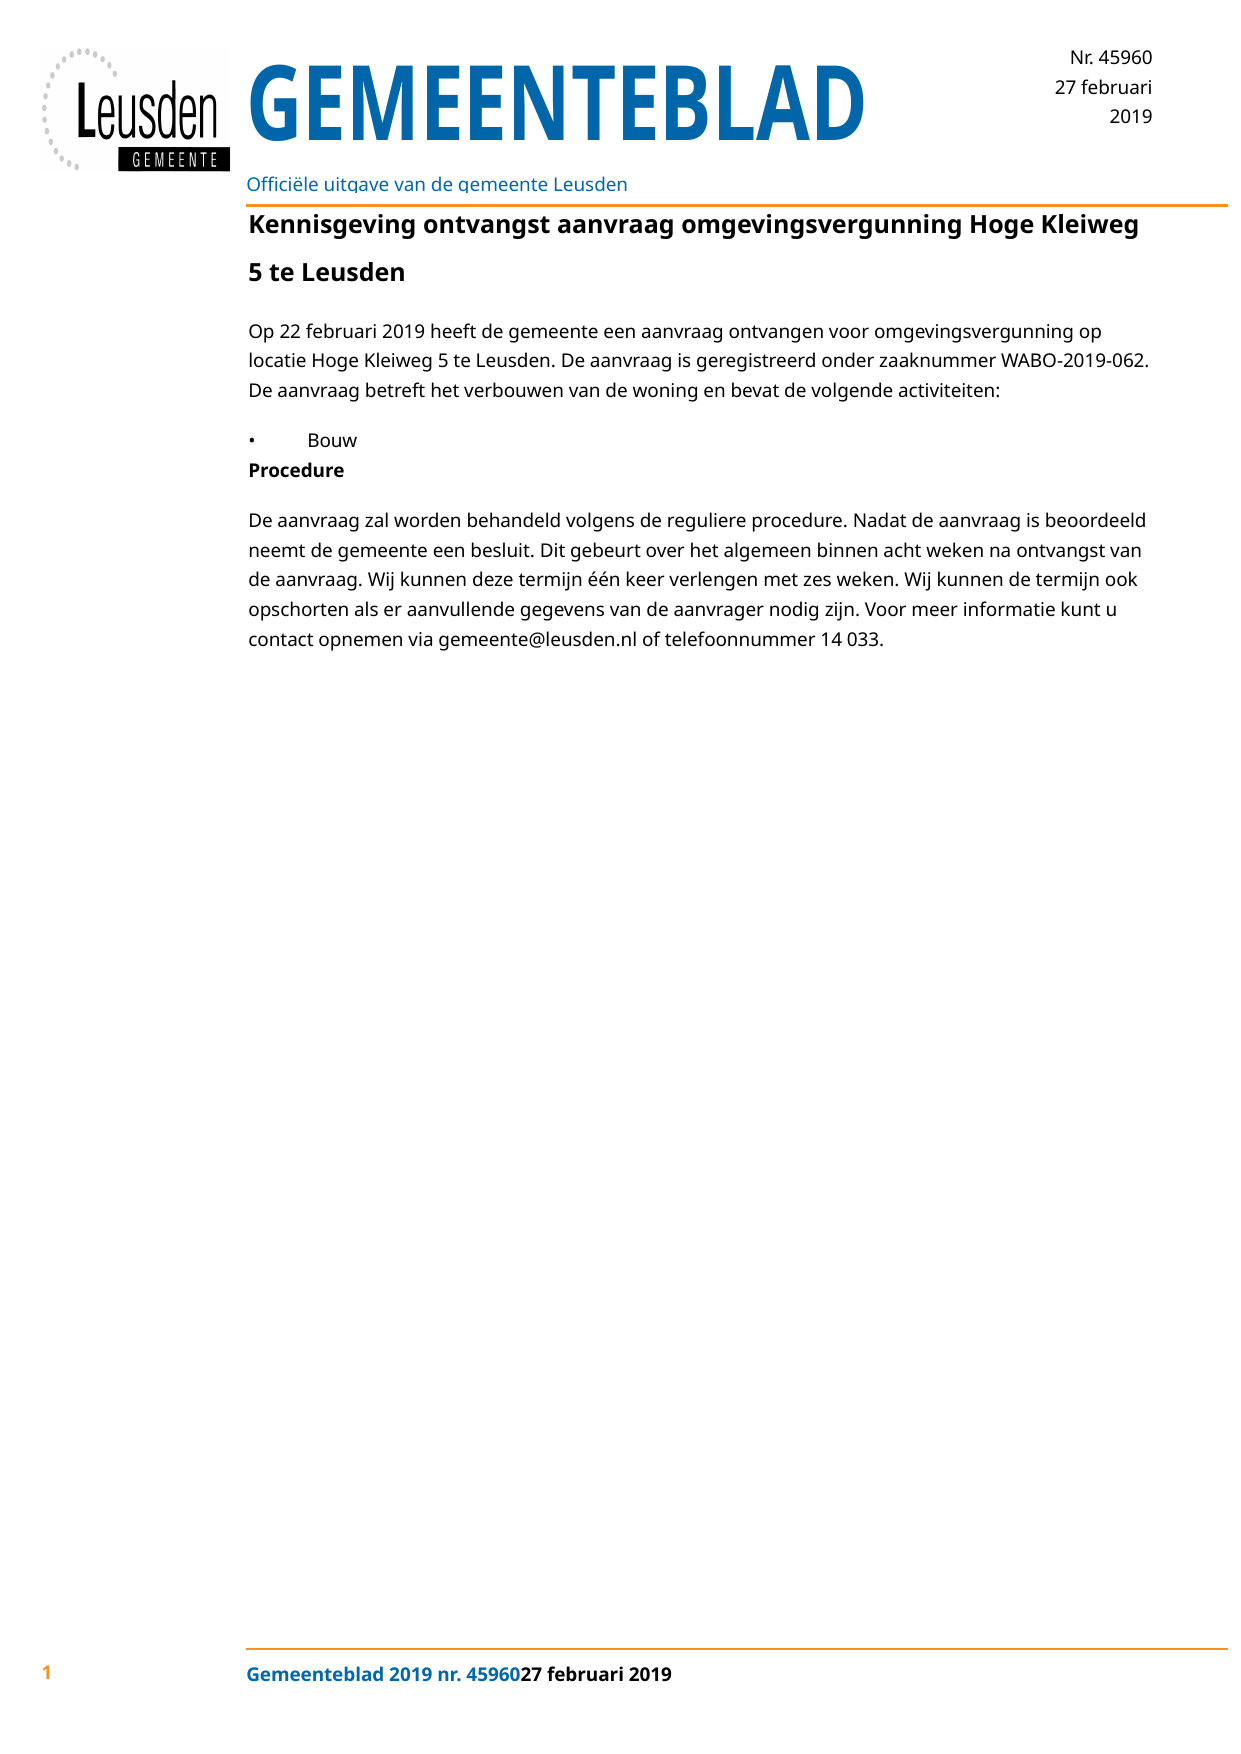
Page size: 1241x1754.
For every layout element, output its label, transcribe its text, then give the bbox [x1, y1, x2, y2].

list Bouw [248, 427, 1152, 453]
text Procedure [248, 457, 1152, 483]
text De aanvraag zal worden behandeld volgens de reguliere procedure. Nadat de aanvraag is beoordeeld neemt de gemeente een besluit. Dit gebeurt over het algemeen binnen acht weken na ontvangst van de aanvraag. Wij kunnen deze termijn één keer verlengen met zes weken. Wij kunnen de termijn ook opschorten als er aanvullende gegevens van de aanvrager nodig zijn. Voor meer informatie kunt u contact opnemen via gemeente@leusden.nl of telefoonnummer 14 033. [248, 507, 1152, 652]
picture [41, 47, 231, 172]
text Op 22 februari 2019 heeft de gemeente een aanvraag ontvangen voor omgevingsvergunning op locatie Hoge Kleiweg 5 te Leusden. De aanvraag is geregistreerd onder zaaknummer WABO-2019-062. De aanvraag betreft het verbouwen van de woning en bevat de volgende activiteiten: [248, 318, 1152, 403]
text Kennisgeving ontvangst aanvraag omgevingsvergunning Hoge Kleiweg 5 te Leusden [248, 207, 1152, 288]
